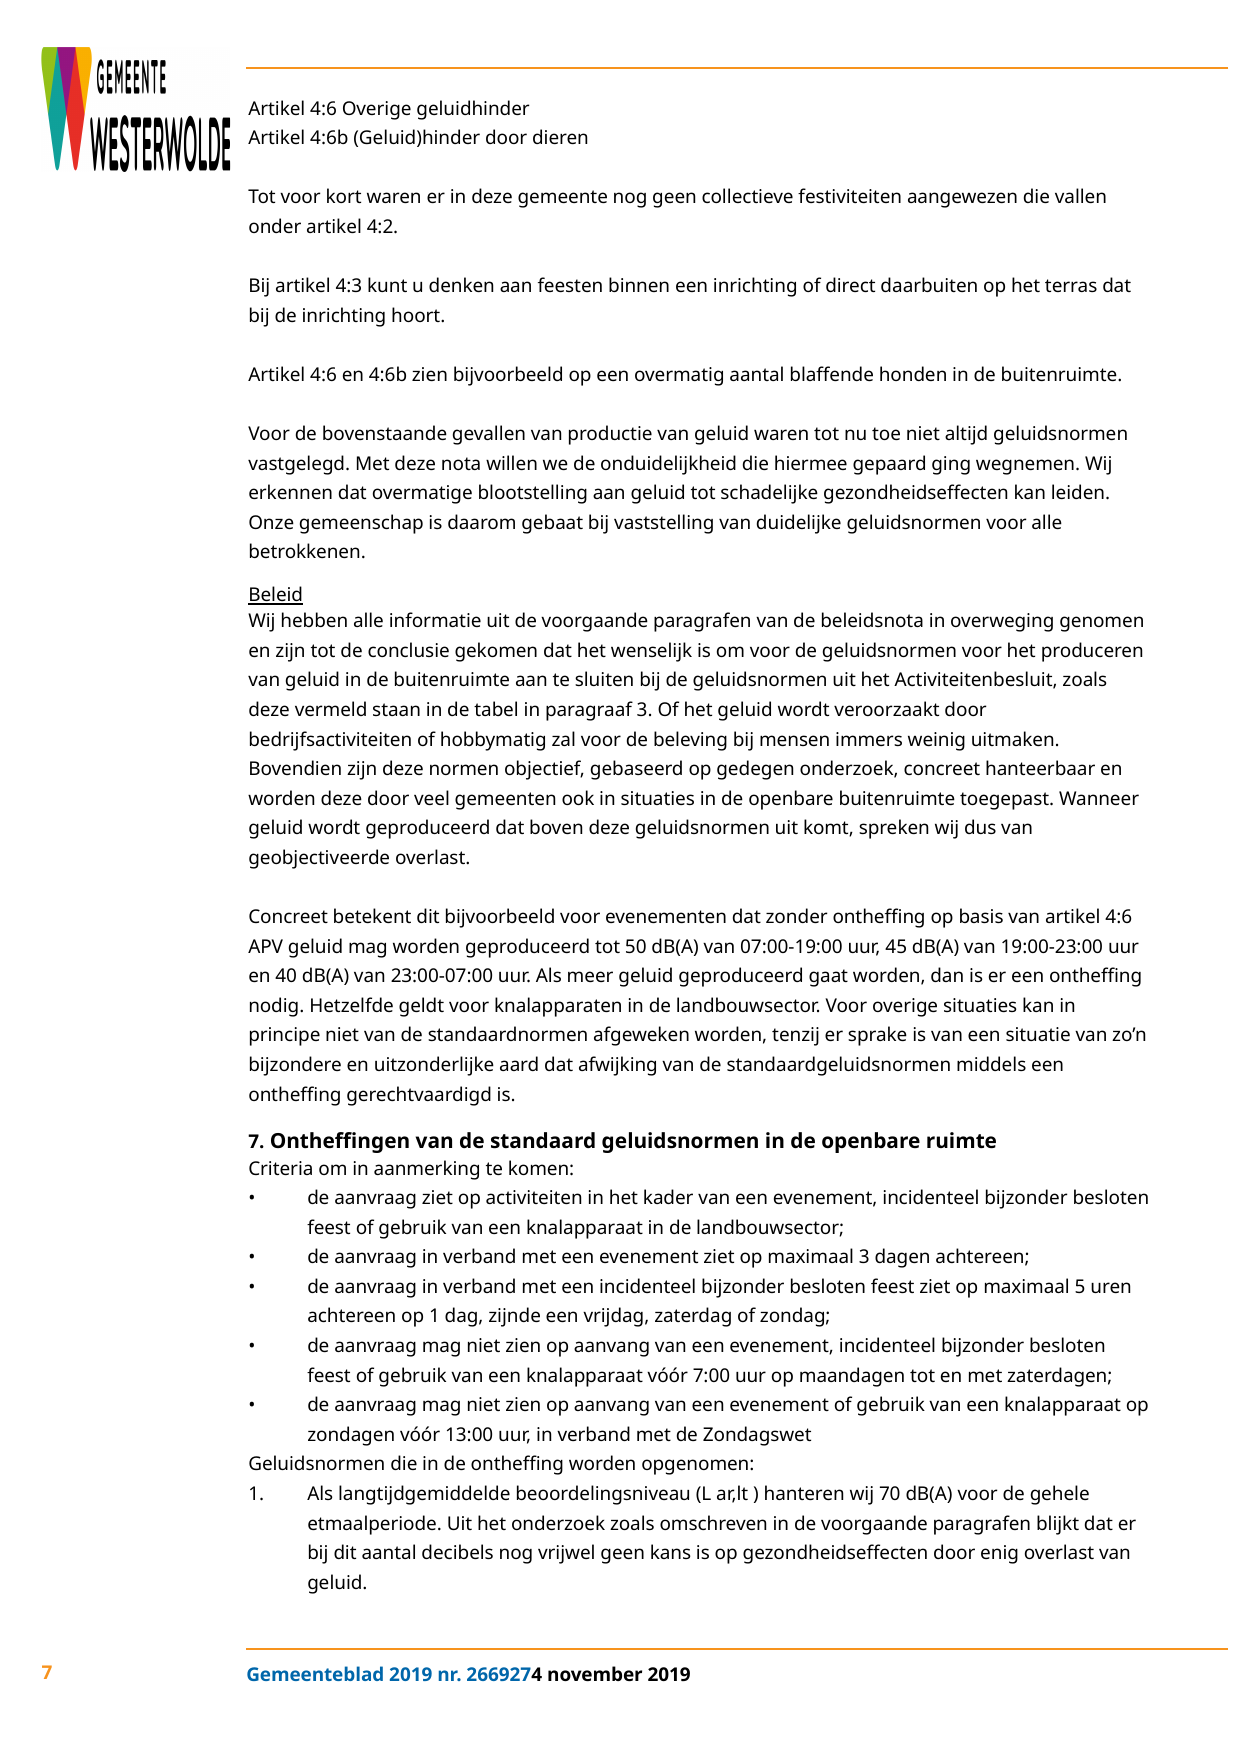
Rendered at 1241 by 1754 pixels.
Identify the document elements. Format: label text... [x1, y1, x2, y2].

text Voor de bovenstaande gevallen van productie van geluid waren tot nu toe niet altijd geluidsnormen vastgelegd. Met deze nota willen we de onduidelijkheid die hiermee gepaard ging wegnemen. Wij erkennen dat overmatige blootstelling aan geluid tot schadelijke gezondheidseffecten kan leiden. Onze gemeenschap is daarom gebaat bij vaststelling van duidelijke geluidsnormen voor alle betrokkenen. [248, 420, 1152, 564]
list de aanvraag mag niet zien op aanvang van een evenement, incidenteel bijzonder besloten feest of gebruik van een knalapparaat vóór 7:00 uur op maandagen tot en met zaterdagen; [248, 1332, 1152, 1388]
list de aanvraag in verband met een evenement ziet op maximaal 3 dagen achtereen; [248, 1243, 1152, 1269]
text Bij artikel 4:3 kunt u denken aan feesten binnen een inrichting of direct daarbuiten op het terras dat bij de inrichting hoort. [248, 272, 1152, 328]
text Wij hebben alle informatie uit de voorgaande paragrafen van de beleidsnota in overweging genomen en zijn tot de conclusie gekomen dat het wenselijk is om voor de geluidsnormen voor het produceren van geluid in de buitenruimte aan te sluiten bij de geluidsnormen uit het Activiteitenbesluit, zoals deze vermeld staan in de tabel in paragraaf 3. Of het geluid wordt veroorzaakt door bedrijfsactiviteiten of hobbymatig zal voor de beleving bij mensen immers weinig uitmaken. Bovendien zijn deze normen objectief, gebaseerd op gedegen onderzoek, concreet hanteerbaar en worden deze door veel gemeenten ook in situaties in de openbare buitenruimte toegepast. Wanneer geluid wordt geproduceerd dat boven deze geluidsnormen uit komt, spreken wij dus van geobjectiveerde overlast. [248, 607, 1152, 870]
text Artikel 4:6b (Geluid)hinder door dieren [248, 124, 1152, 150]
list de aanvraag mag niet zien op aanvang van een evenement of gebruik van een knalapparaat op zondagen vóór 13:00 uur, in verband met de Zondagswet [248, 1391, 1152, 1447]
text Beleid [248, 582, 1152, 607]
list Als langtijdgemiddelde beoordelingsniveau (L ar,lt ) hanteren wij 70 dB(A) voor de gehele etmaalperiode. Uit het onderzoek zoals omschreven in de voorgaande paragrafen blijkt dat er bij dit aantal decibels nog vrijwel geen kans is op gezondheidseffecten door enig overlast van geluid. [248, 1480, 1152, 1595]
text Geluidsnormen die in de ontheffing worden opgenomen: [248, 1451, 1152, 1476]
text Tot voor kort waren er in deze gemeente nog geen collectieve festiviteiten aangewezen die vallen onder artikel 4:2. [248, 183, 1152, 239]
list de aanvraag in verband met een incidenteel bijzonder besloten feest ziet op maximaal 5 uren achtereen op 1 dag, zijnde een vrijdag, zaterdag of zondag; [248, 1273, 1152, 1328]
text Artikel 4:6 en 4:6b zien bijvoorbeeld op een overmatig aantal blaffende honden in de buitenruimte. [248, 361, 1152, 387]
text Artikel 4:6 Overige geluidhinder [248, 95, 1152, 121]
text 7. Ontheffingen van de standaard geluidsnormen in de openbare ruimte [248, 1126, 1152, 1155]
text Concreet betekent dit bijvoorbeeld voor evenementen dat zonder ontheffing op basis van artikel 4:6 APV geluid mag worden geproduceerd tot 50 dB(A) van 07:00-19:00 uur, 45 dB(A) van 19:00-23:00 uur en 40 dB(A) van 23:00-07:00 uur. Als meer geluid geproduceerd gaat worden, dan is er een ontheffing nodig. Hetzelfde geldt voor knalapparaten in de landbouwsector. Voor overige situaties kan in principe niet van de standaardnormen afgeweken worden, tenzij er sprake is van een situatie van zo’n bijzondere en uitzonderlijke aard dat afwijking van de standaardgeluidsnormen middels een ontheffing gerechtvaardigd is. [248, 903, 1152, 1106]
list de aanvraag ziet op activiteiten in het kader van een evenement, incidenteel bijzonder besloten feest of gebruik van een knalapparaat in de landbouwsector; [248, 1184, 1152, 1240]
picture [41, 47, 231, 172]
text Criteria om in aanmerking te komen: [248, 1155, 1152, 1181]
